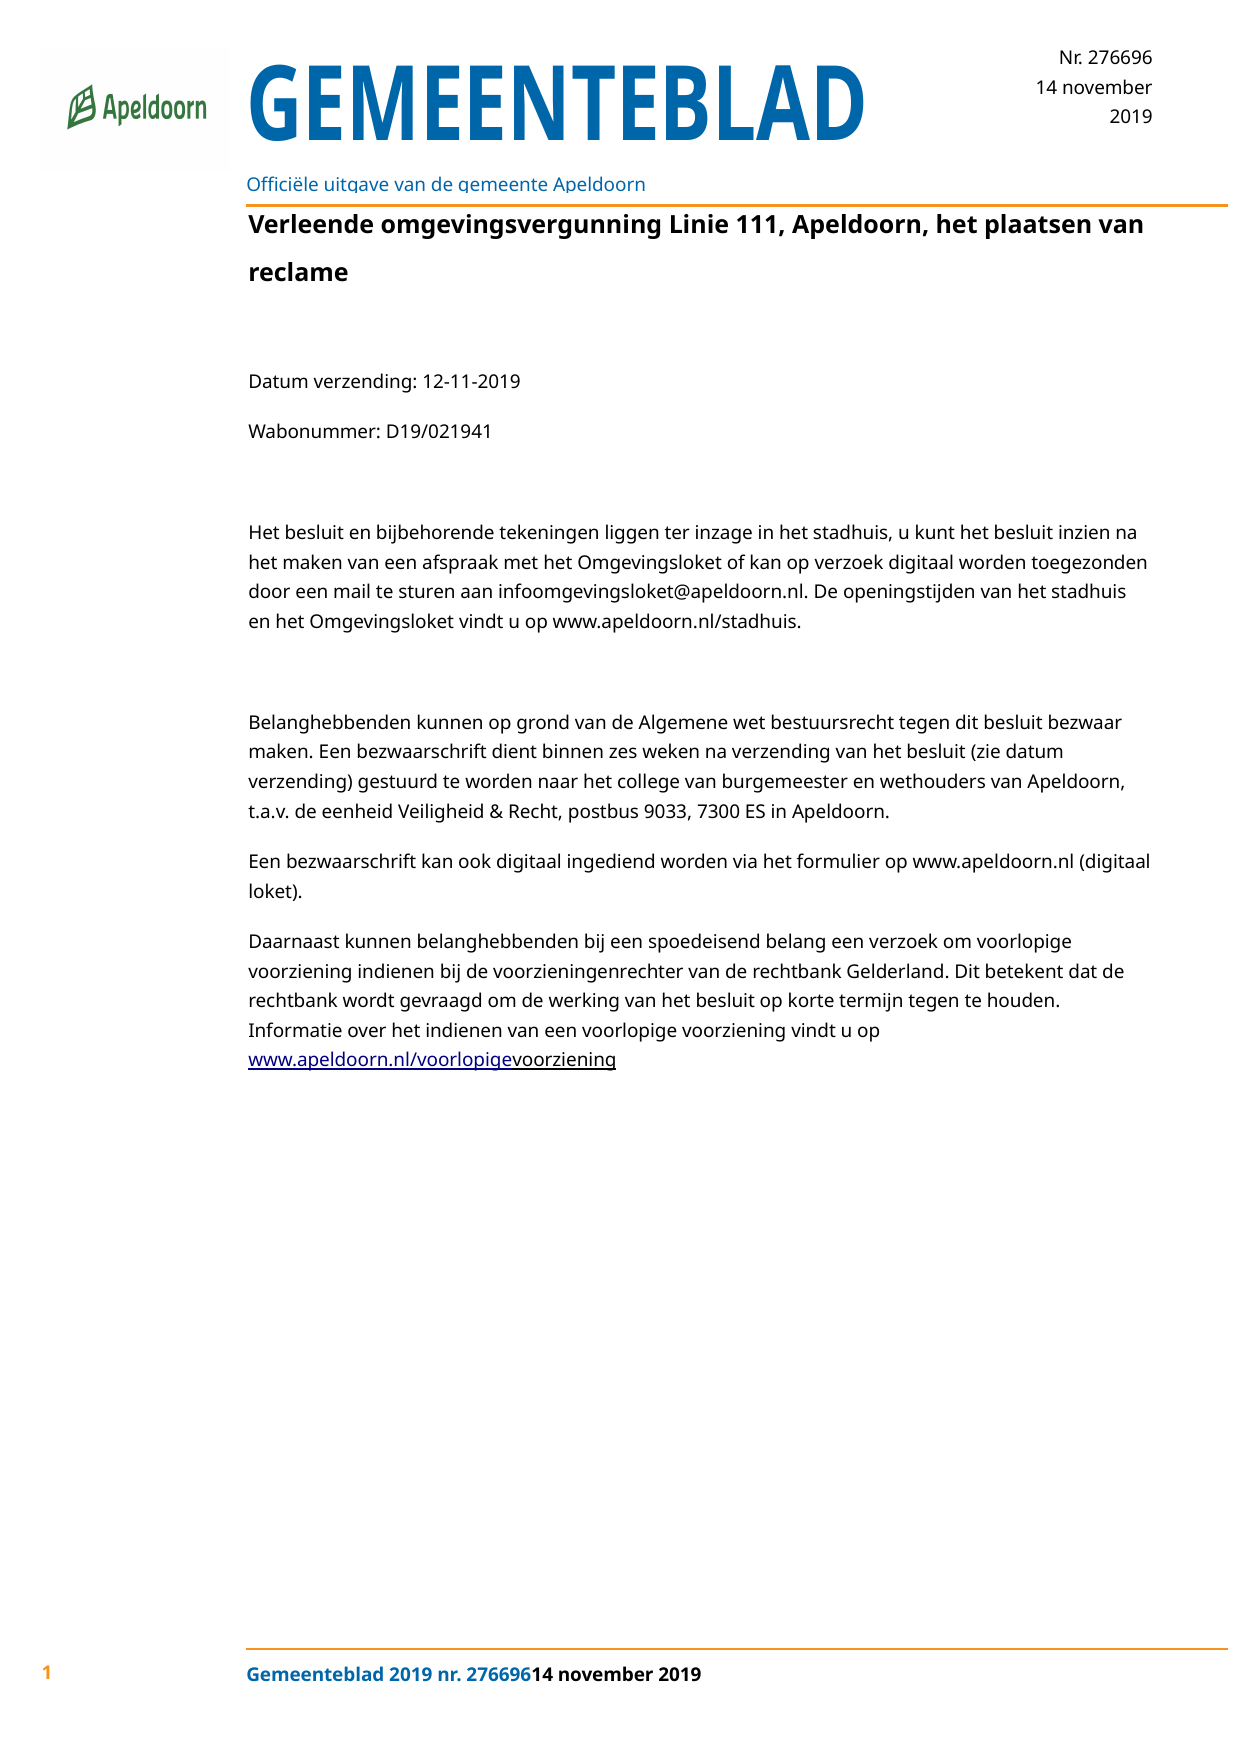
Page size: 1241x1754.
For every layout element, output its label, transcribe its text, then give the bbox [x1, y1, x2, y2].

text Datum verzending: 12-11-2019 [248, 368, 1152, 394]
text Een bezwaarschrift kan ook digitaal ingediend worden via het formulier op www.apeldoorn.nl (digitaal loket). [248, 848, 1152, 904]
picture [41, 47, 231, 172]
text Wabonummer: D19/021941 [248, 419, 1152, 444]
text Daarnaast kunnen belanghebbenden bij een spoedeisend belang een verzoek om voorlopige voorziening indienen bij de voorzieningenrechter van de rechtbank Gelderland. Dit betekent dat de rechtbank wordt gevraagd om de werking van het besluit op korte termijn tegen te houden. Informatie over het indienen van een voorlopige voorziening vindt u op www.apeldoorn.nl/voorlopigevoorziening [248, 928, 1152, 1072]
text Verleende omgevingsvergunning Linie 111, Apeldoorn, het plaatsen van reclame [248, 207, 1152, 288]
text Het besluit en bijbehorende tekeningen liggen ter inzage in het stadhuis, u kunt het besluit inzien na het maken van een afspraak met het Omgevingsloket of kan op verzoek digitaal worden toegezonden door een mail te sturen aan infoomgevingsloket@apeldoorn.nl. De openingstijden van het stadhuis en het Omgevingsloket vindt u op www.apeldoorn.nl/stadhuis. [248, 519, 1152, 634]
text Belanghebbenden kunnen op grond van de Algemene wet bestuursrecht tegen dit besluit bezwaar maken. Een bezwaarschrift dient binnen zes weken na verzending van het besluit (zie datum verzending) gestuurd te worden naar het college van burgemeester en wethouders van Apeldoorn, t.a.v. de eenheid Veiligheid & Recht, postbus 9033, 7300 ES in Apeldoorn. [248, 709, 1152, 824]
